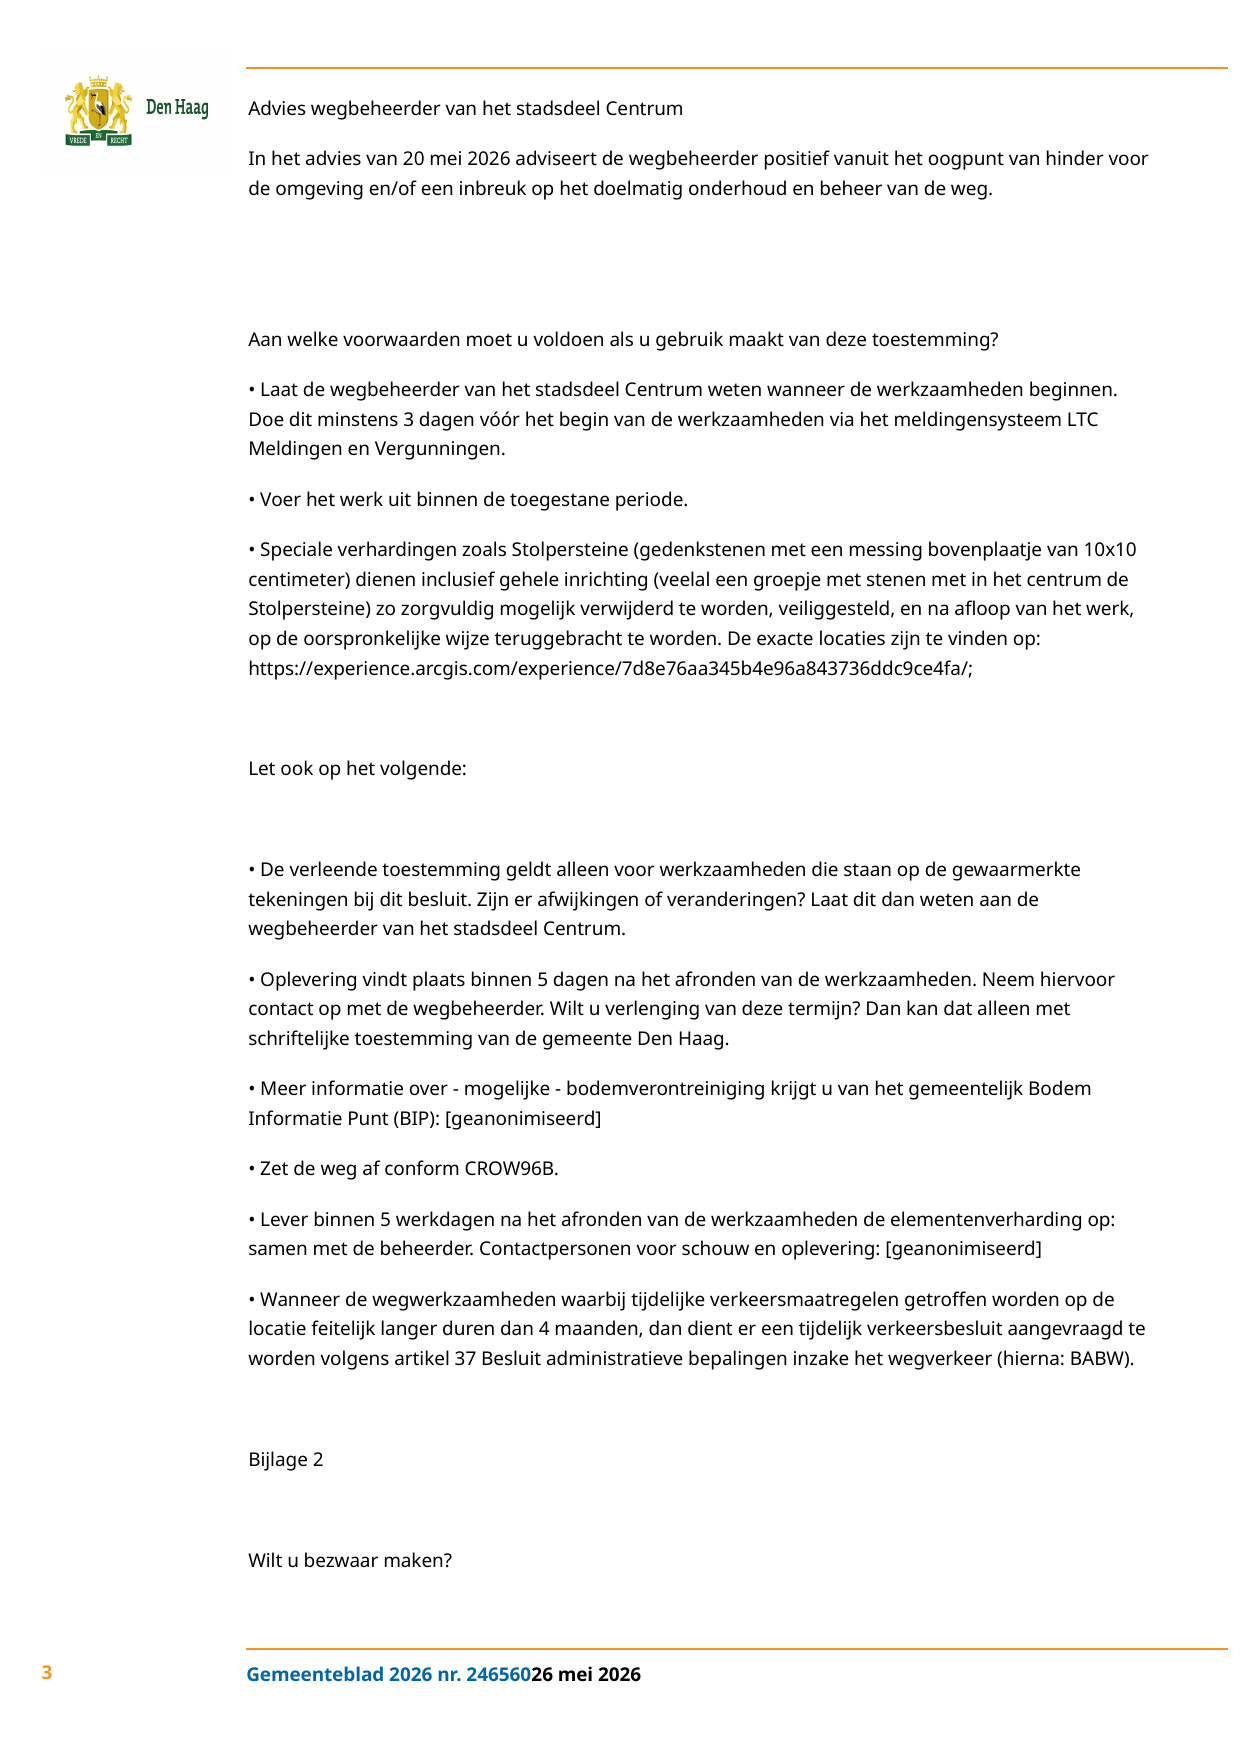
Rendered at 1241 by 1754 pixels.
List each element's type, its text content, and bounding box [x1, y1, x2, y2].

text • Lever binnen 5 werkdagen na het afronden van de werkzaamheden de elementenverharding op: samen met de beheerder. Contactpersonen voor schouw en oplevering: [geanonimiseerd] [248, 1206, 1152, 1261]
text • Speciale verhardingen zoals Stolpersteine (gedenkstenen met een messing bovenplaatje van 10x10 centimeter) dienen inclusief gehele inrichting (veelal een groepje met stenen met in het centrum de Stolpersteine) zo zorgvuldig mogelijk verwijderd te worden, veiliggesteld, en na afloop van het werk, op de oorspronkelijke wijze teruggebracht te worden. De exacte locaties zijn te vinden op: https://experience.arcgis.com/experience/7d8e76aa345b4e96a843736ddc9ce4fa/; [248, 536, 1152, 681]
text Advies wegbeheerder van het stadsdeel Centrum [248, 95, 1152, 121]
text Bijlage 2 [248, 1446, 1152, 1472]
text • Wanneer de wegwerkzaamheden waarbij tijdelijke verkeersmaatregelen getroffen worden op de locatie feitelijk langer duren dan 4 maanden, dan dient er een tijdelijk verkeersbesluit aangevraagd te worden volgens artikel 37 Besluit administratieve bepalingen inzake het wegverkeer (hierna: BABW). [248, 1286, 1152, 1371]
picture [41, 47, 231, 172]
text • Meer informatie over - mogelijke - bodemverontreiniging krijgt u van het gemeentelijk Bodem Informatie Punt (BIP): [geanonimiseerd] [248, 1076, 1152, 1131]
text • Oplevering vindt plaats binnen 5 dagen na het afronden van de werkzaamheden. Neem hiervoor contact op met de wegbeheerder. Wilt u verlenging van deze termijn? Dan kan dat alleen met schriftelijke toestemming van de gemeente Den Haag. [248, 966, 1152, 1051]
text • De verleende toestemming geldt alleen voor werkzaamheden die staan op de gewaarmerkte tekeningen bij dit besluit. Zijn er afwijkingen of veranderingen? Laat dit dan weten aan de wegbeheerder van het stadsdeel Centrum. [248, 856, 1152, 941]
text Let ook op het volgende: [248, 756, 1152, 781]
text In het advies van 20 mei 2026 adviseert de wegbeheerder positief vanuit het oogpunt van hinder voor de omgeving en/of een inbreuk op het doelmatig onderhoud en beheer van de weg. [248, 145, 1152, 201]
text • Voer het werk uit binnen de toegestane periode. [248, 486, 1152, 512]
text • Laat de wegbeheerder van het stadsdeel Centrum weten wanneer de werkzaamheden beginnen. Doe dit minstens 3 dagen vóór het begin van de werkzaamheden via het meldingensysteem LTC Meldingen en Vergunningen. [248, 376, 1152, 461]
text Wilt u bezwaar maken? [248, 1547, 1152, 1573]
text Aan welke voorwaarden moet u voldoen als u gebruik maakt van deze toestemming? [248, 326, 1152, 352]
text • Zet de weg af conform CROW96B. [248, 1156, 1152, 1181]
